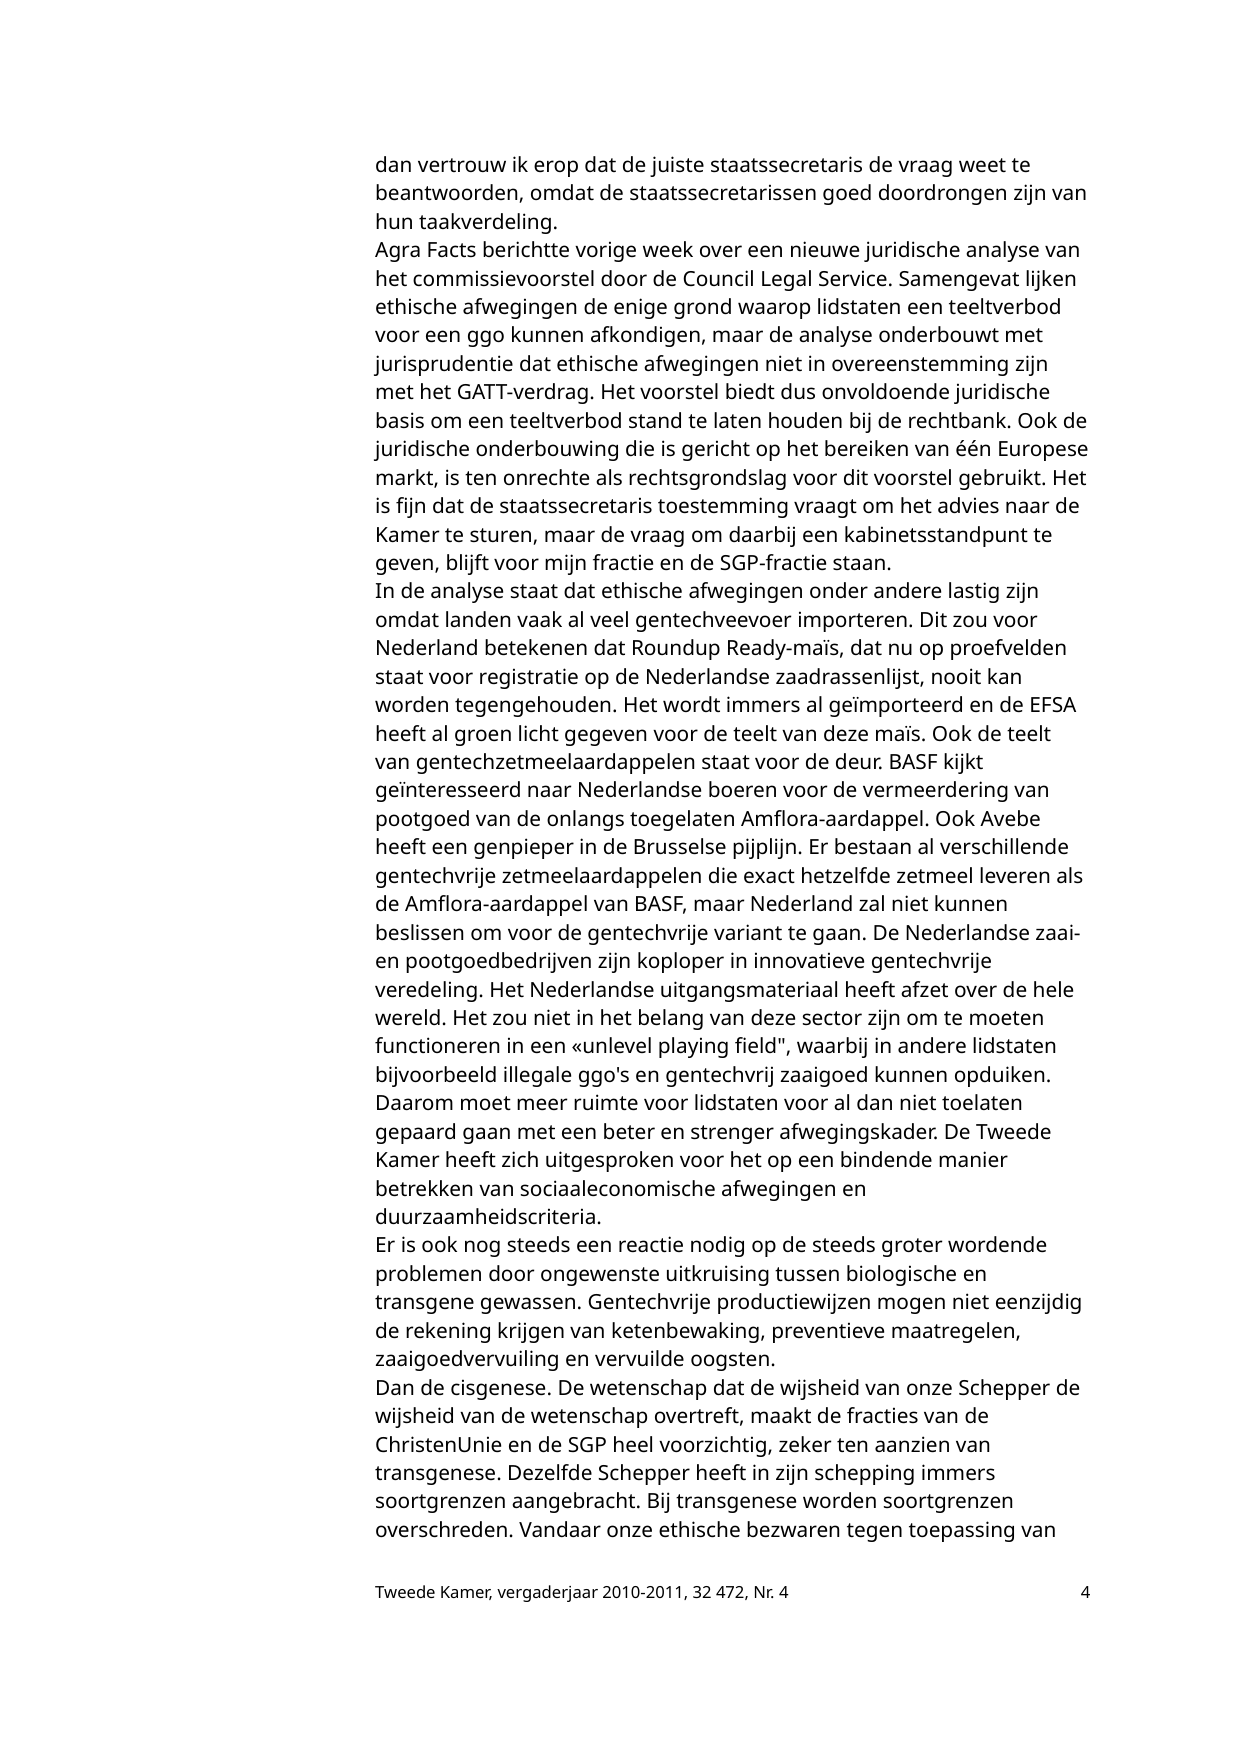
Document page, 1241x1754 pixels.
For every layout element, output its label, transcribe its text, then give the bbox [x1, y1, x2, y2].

text In de analyse staat dat ethische afwegingen onder andere lastig zijn omdat landen vaak al veel gentechveevoer importeren. Dit zou voor Nederland betekenen dat Roundup Ready-maïs, dat nu op proefvelden staat voor registratie op de Nederlandse zaadrassenlijst, nooit kan worden tegengehouden. Het wordt immers al geïmporteerd en de EFSA heeft al groen licht gegeven voor de teelt van deze maïs. Ook de teelt van gentechzetmeelaardappelen staat voor de deur. BASF kijkt geïnteresseerd naar Nederlandse boeren voor de vermeerdering van pootgoed van de onlangs toegelaten Amflora-aardappel. Ook Avebe heeft een genpieper in de Brusselse pijplijn. Er bestaan al verschillende gentechvrije zetmeelaardappelen die exact hetzelfde zetmeel leveren als de Amflora-aardappel van BASF, maar Nederland zal niet kunnen beslissen om voor de gentechvrije variant te gaan. De Nederlandse zaai- en pootgoedbedrijven zijn koploper in innovatieve gentechvrije veredeling. Het Nederlandse uitgangsmateriaal heeft afzet over de hele wereld. Het zou niet in het belang van deze sector zijn om te moeten functioneren in een «unlevel playing field", waarbij in andere lidstaten bijvoorbeeld illegale ggo's en gentechvrij zaaigoed kunnen opduiken. Daarom moet meer ruimte voor lidstaten voor al dan niet toelaten gepaard gaan met een beter en strenger afwegingskader. De Tweede Kamer heeft zich uitgesproken voor het op een bindende manier betrekken van sociaaleconomische afwegingen en duurzaamheidscriteria. [375, 577, 1090, 1231]
text dan vertrouw ik erop dat de juiste staatssecretaris de vraag weet te beantwoorden, omdat de staatssecretarissen goed doordrongen zijn van hun taakverdeling. [375, 150, 1090, 235]
text Dan de cisgenese. De wetenschap dat de wijsheid van onze Schepper de wijsheid van de wetenschap overtreft, maakt de fracties van de ChristenUnie en de SGP heel voorzichtig, zeker ten aanzien van transgenese. Dezelfde Schepper heeft in zijn schepping immers soortgrenzen aangebracht. Bij transgenese worden soortgrenzen overschreden. Vandaar onze ethische bezwaren tegen toepassing van [375, 1373, 1090, 1543]
text Agra Facts berichtte vorige week over een nieuwe juridische analyse van het commissievoorstel door de Council Legal Service. Samengevat lijken ethische afwegingen de enige grond waarop lidstaten een teeltverbod voor een ggo kunnen afkondigen, maar de analyse onderbouwt met jurisprudentie dat ethische afwegingen niet in overeenstemming zijn met het GATT-verdrag. Het voorstel biedt dus onvoldoende juridische basis om een teeltverbod stand te laten houden bij de rechtbank. Ook de juridische onderbouwing die is gericht op het bereiken van één Europese markt, is ten onrechte als rechtsgrondslag voor dit voorstel gebruikt. Het is fijn dat de staatssecretaris toestemming vraagt om het advies naar de Kamer te sturen, maar de vraag om daarbij een kabinetsstandpunt te geven, blijft voor mijn fractie en de SGP-fractie staan. [375, 235, 1090, 577]
text Er is ook nog steeds een reactie nodig op de steeds groter wordende problemen door ongewenste uitkruising tussen biologische en transgene gewassen. Gentechvrije productiewijzen mogen niet eenzijdig de rekening krijgen van ketenbewaking, preventieve maatregelen, zaaigoedvervuiling en vervuilde oogsten. [375, 1231, 1090, 1373]
